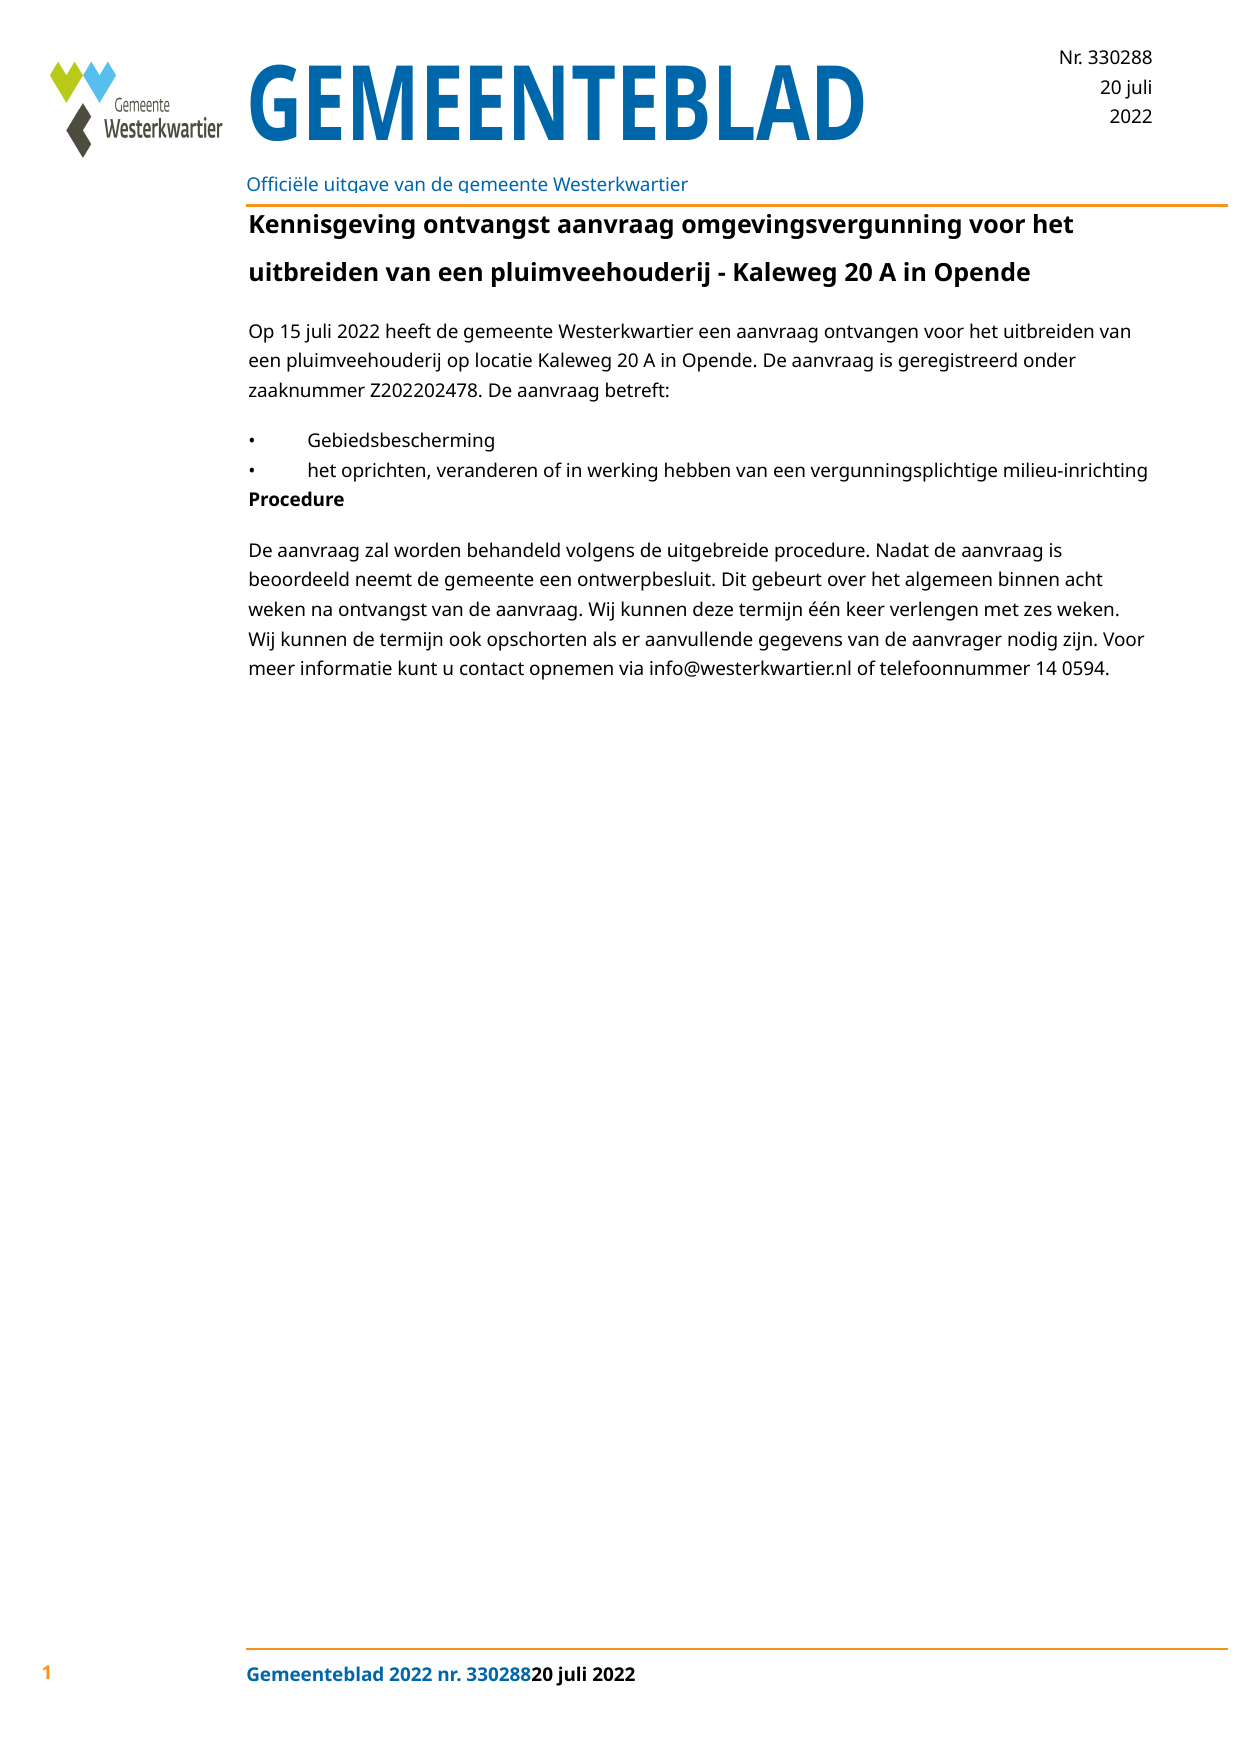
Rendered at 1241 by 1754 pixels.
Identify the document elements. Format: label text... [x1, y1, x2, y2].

list het oprichten, veranderen of in werking hebben van een vergunningsplichtige milieu-inrichting [248, 457, 1152, 483]
text Kennisgeving ontvangst aanvraag omgevingsvergunning voor het uitbreiden van een pluimveehouderij - Kaleweg 20 A in Opende [248, 207, 1152, 288]
text Procedure [248, 487, 1152, 512]
picture [41, 47, 231, 172]
list Gebiedsbescherming [248, 427, 1152, 453]
text Op 15 juli 2022 heeft de gemeente Westerkwartier een aanvraag ontvangen voor het uitbreiden van een pluimveehouderij op locatie Kaleweg 20 A in Opende. De aanvraag is geregistreerd onder zaaknummer Z202202478. De aanvraag betreft: [248, 318, 1152, 403]
text De aanvraag zal worden behandeld volgens de uitgebreide procedure. Nadat de aanvraag is beoordeeld neemt de gemeente een ontwerpbesluit. Dit gebeurt over het algemeen binnen acht weken na ontvangst van de aanvraag. Wij kunnen deze termijn één keer verlengen met zes weken. Wij kunnen de termijn ook opschorten als er aanvullende gegevens van de aanvrager nodig zijn. Voor meer informatie kunt u contact opnemen via info@westerkwartier.nl of telefoonnummer 14 0594. [248, 537, 1152, 681]
